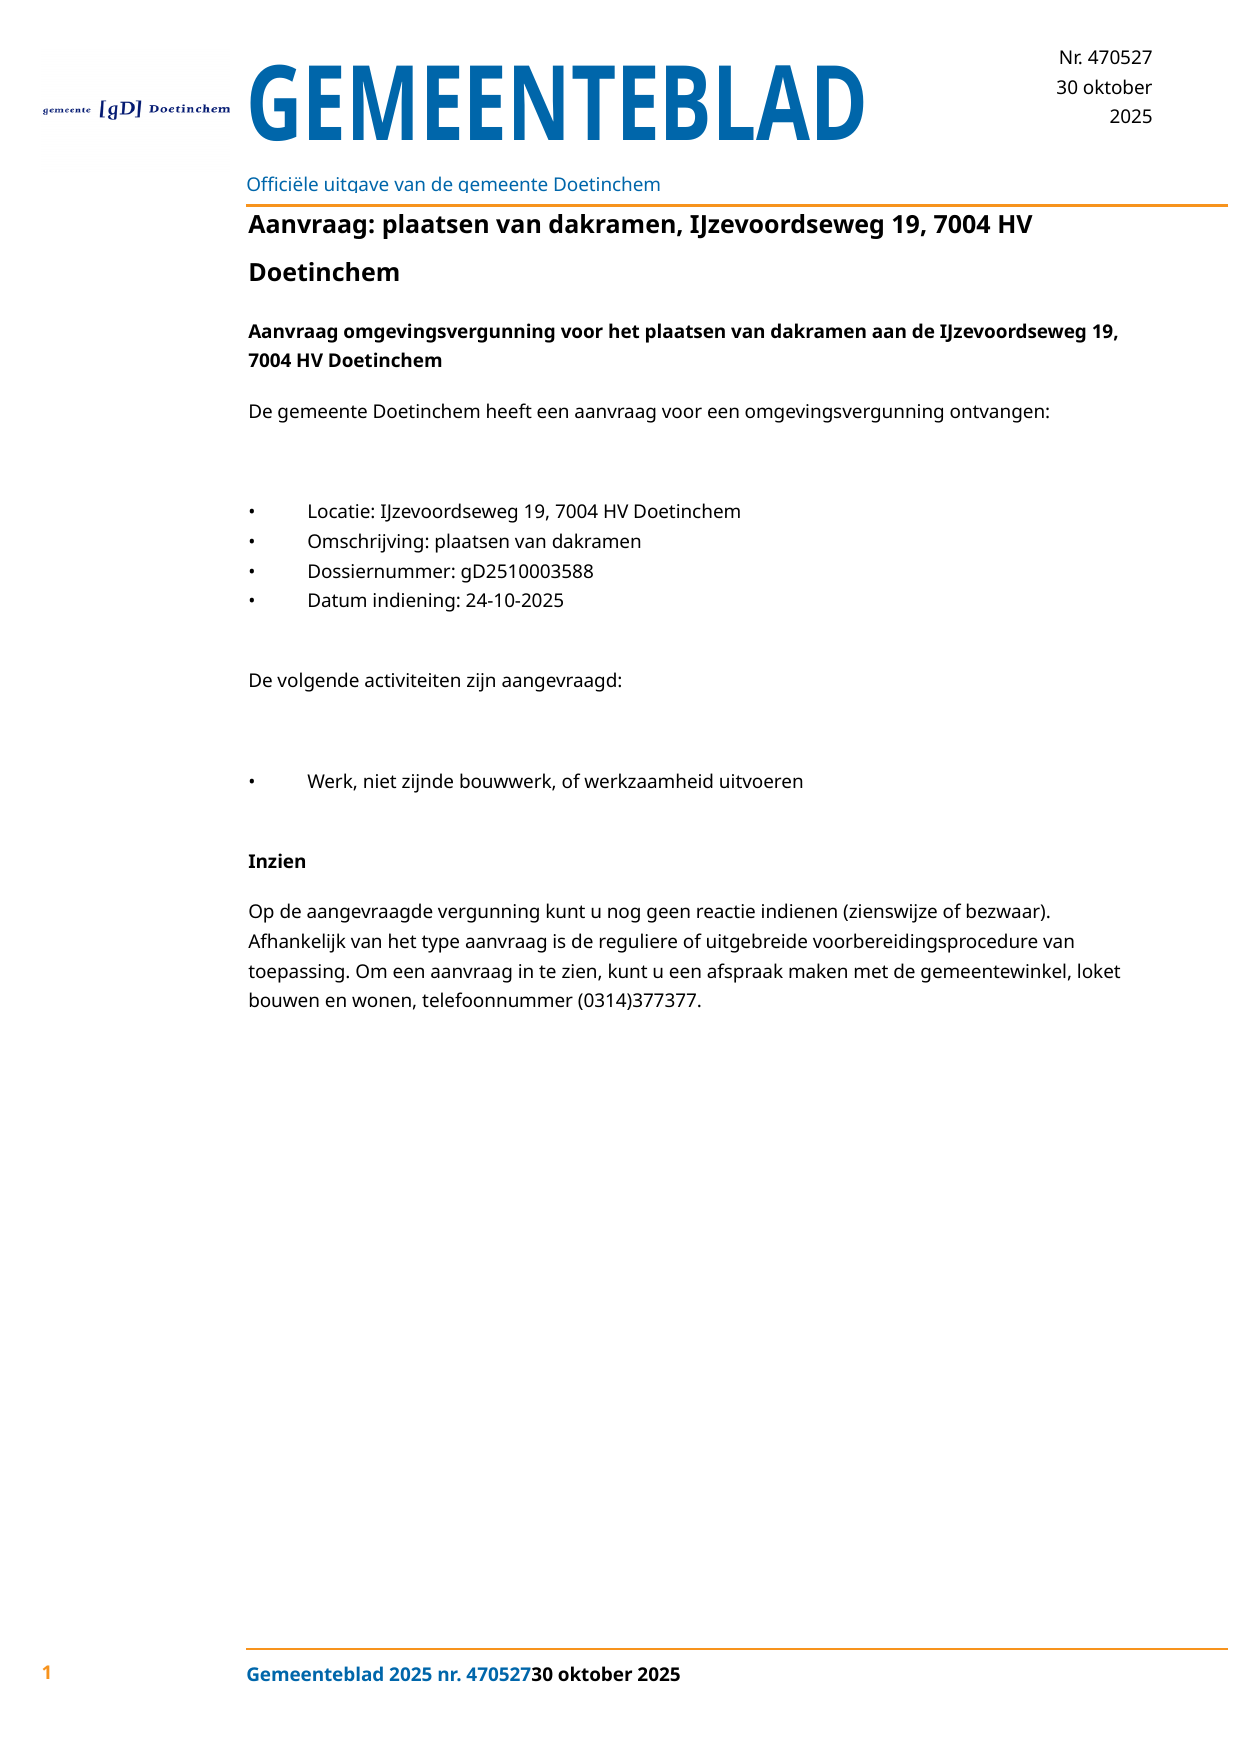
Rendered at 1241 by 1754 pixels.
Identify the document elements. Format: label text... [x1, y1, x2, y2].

picture [41, 47, 231, 172]
list Datum indiening: 24-10-2025 [248, 587, 1152, 613]
text Aanvraag omgevingsvergunning voor het plaatsen van dakramen aan de IJzevoordseweg 19, 7004 HV Doetinchem [248, 318, 1152, 373]
list Omschrijving: plaatsen van dakramen [248, 528, 1152, 554]
text De volgende activiteiten zijn aangevraagd: [248, 667, 1152, 693]
text De gemeente Doetinchem heeft een aanvraag voor een omgevingsvergunning ontvangen: [248, 398, 1152, 424]
list Locatie: IJzevoordseweg 19, 7004 HV Doetinchem [248, 499, 1152, 524]
list Dossiernummer: gD2510003588 [248, 558, 1152, 584]
list Werk, niet zijnde bouwwerk, of werkzaamheid uitvoeren [248, 768, 1152, 794]
text Op de aangevraagde vergunning kunt u nog geen reactie indienen (zienswijze of bezwaar). Afhankelijk van het type aanvraag is de reguliere of uitgebreide voorbereidingsprocedure van toepassing. Om een aanvraag in te zien, kunt u een afspraak maken met de gemeentewinkel, loket bouwen en wonen, telefoonnummer (0314)377377. [248, 899, 1152, 1013]
text Inzien [248, 848, 1152, 874]
text Aanvraag: plaatsen van dakramen, IJzevoordseweg 19, 7004 HV Doetinchem [248, 207, 1152, 288]
